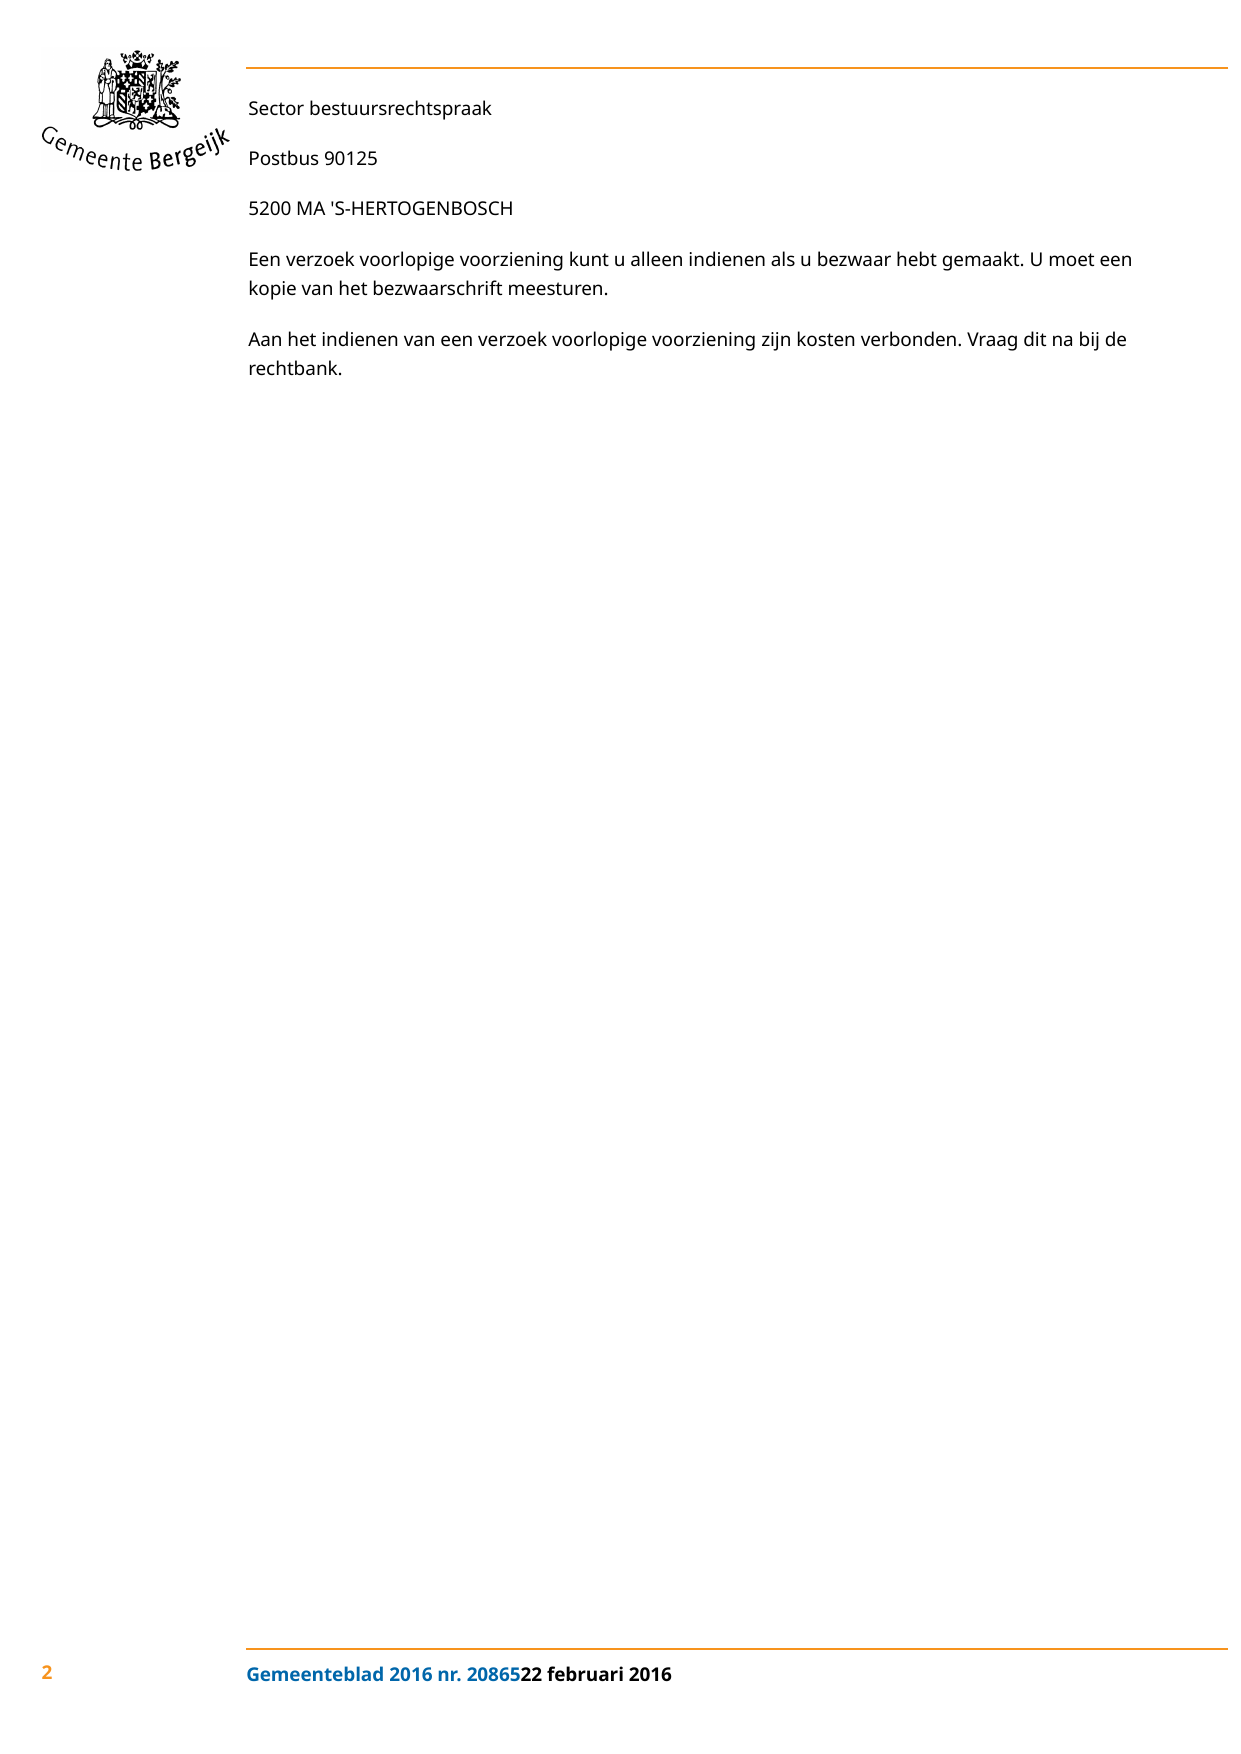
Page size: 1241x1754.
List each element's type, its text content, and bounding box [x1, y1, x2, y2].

picture [41, 47, 231, 172]
text 5200 MA 'S-HERTOGENBOSCH [248, 196, 1152, 221]
text Een verzoek voorlopige voorziening kunt u alleen indienen als u bezwaar hebt gemaakt. U moet een kopie van het bezwaarschrift meesturen. [248, 246, 1152, 301]
text Aan het indienen van een verzoek voorlopige voorziening zijn kosten verbonden. Vraag dit na bij de rechtbank. [248, 326, 1152, 381]
text Sector bestuursrechtspraak [248, 95, 1152, 121]
text Postbus 90125 [248, 145, 1152, 171]
